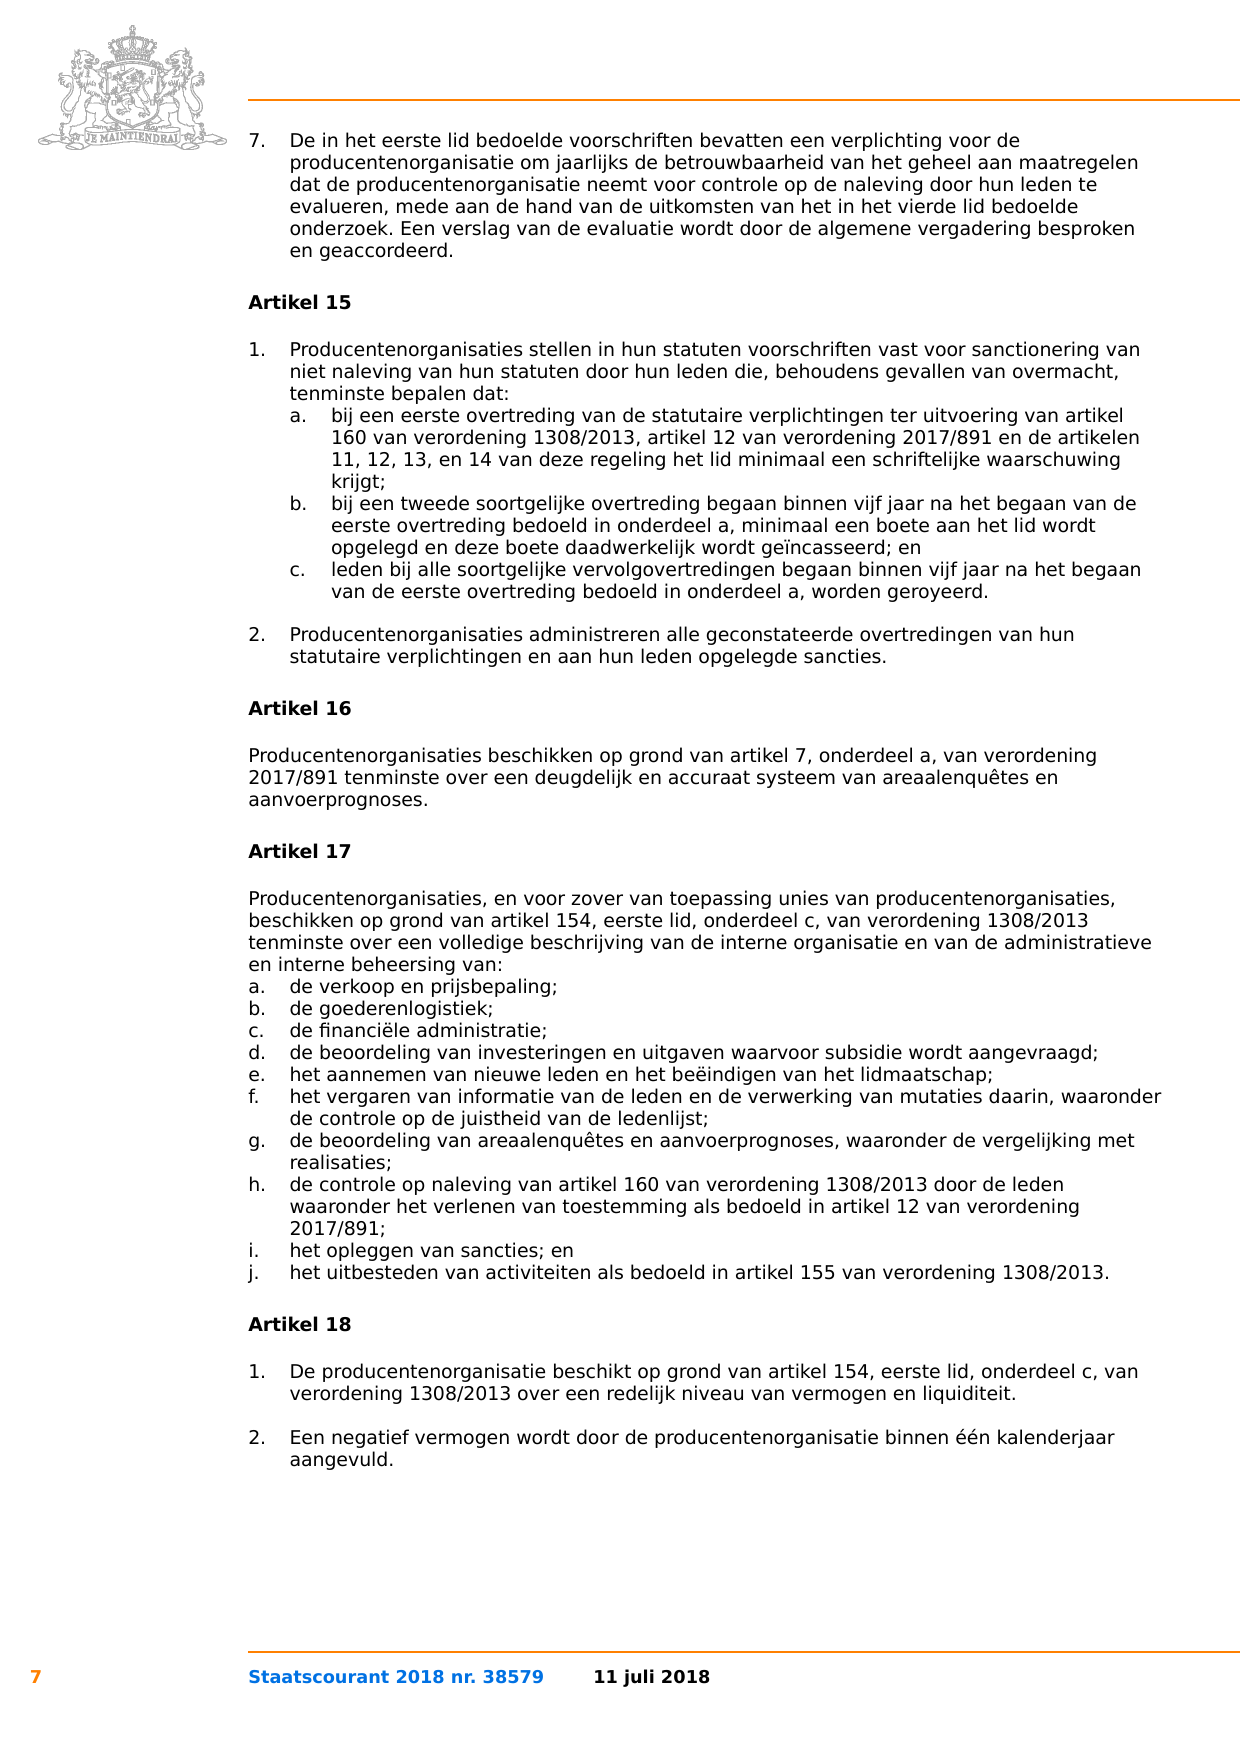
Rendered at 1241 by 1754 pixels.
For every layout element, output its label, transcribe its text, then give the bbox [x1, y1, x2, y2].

text f. het vergaren van informatie van de leden en de verwerking van mutaties daarin, waaronder de controle op de juistheid van de ledenlijst; [248, 1086, 1163, 1130]
text Producentenorganisaties beschikken op grond van artikel 7, onderdeel a, van verordening 2017/891 tenminste over een deugdelijk en accuraat systeem van areaalenquêtes en aanvoerprognoses. [248, 745, 1163, 811]
text h. de controle op naleving van artikel 160 van verordening 1308/2013 door de leden waaronder het verlenen van toestemming als bedoeld in artikel 12 van verordening 2017/891; [248, 1174, 1163, 1240]
text a. bij een eerste overtreding van de statutaire verplichtingen ter uitvoering van artikel 160 van verordening 1308/2013, artikel 12 van verordening 2017/891 en de artikelen 11, 12, 13, en 14 van deze regeling het lid minimaal een schriftelijke waarschuwing krijgt; [289, 405, 1163, 493]
text d. de beoordeling van investeringen en uitgaven waarvoor subsidie wordt aangevraagd; [248, 1042, 1163, 1064]
subtitle Artikel 17 [248, 841, 1163, 863]
text 7. De in het eerste lid bedoelde voorschriften bevatten een verplichting voor de producentenorganisatie om jaarlijks de betrouwbaarheid van het geheel aan maatregelen dat de producentenorganisatie neemt voor controle op de naleving door hun leden te evalueren, mede aan de hand van de uitkomsten van het in het vierde lid bedoelde onderzoek. Een verslag van de evaluatie wordt door de algemene vergadering besproken en geaccordeerd. [248, 130, 1163, 262]
text j. het uitbesteden van activiteiten als bedoeld in artikel 155 van verordening 1308/2013. [248, 1262, 1163, 1284]
text b. bij een tweede soortgelijke overtreding begaan binnen vijf jaar na het begaan van de eerste overtreding bedoeld in onderdeel a, minimaal een boete aan het lid wordt opgelegd en deze boete daadwerkelijk wordt geïncasseerd; en [289, 493, 1163, 558]
text 2. Een negatief vermogen wordt door de producentenorganisatie binnen één kalenderjaar aangevuld. [248, 1427, 1163, 1471]
text 1. De producentenorganisatie beschikt op grond van artikel 154, eerste lid, onderdeel c, van verordening 1308/2013 over een redelijk niveau van vermogen en liquiditeit. [248, 1361, 1163, 1405]
text e. het aannemen van nieuwe leden en het beëindigen van het lidmaatschap; [248, 1064, 1163, 1086]
text 1. Producentenorganisaties stellen in hun statuten voorschriften vast voor sanctionering van niet naleving van hun statuten door hun leden die, behoudens gevallen van overmacht, tenminste bepalen dat: [248, 339, 1163, 405]
text 2. Producentenorganisaties administreren alle geconstateerde overtredingen van hun statutaire verplichtingen en aan hun leden opgelegde sancties. [248, 624, 1163, 668]
text i. het opleggen van sancties; en [248, 1240, 1163, 1262]
text Producentenorganisaties, en voor zover van toepassing unies van producentenorganisaties, beschikken op grond van artikel 154, eerste lid, onderdeel c, van verordening 1308/2013 tenminste over een volledige beschrijving van de interne organisatie en van de administratieve en interne beheersing van: [248, 888, 1163, 976]
picture [38, 25, 227, 150]
subtitle Artikel 18 [248, 1314, 1163, 1336]
text c. de financiële administratie; [248, 1020, 1163, 1042]
text g. de beoordeling van areaalenquêtes en aanvoerprognoses, waaronder de vergelijking met realisaties; [248, 1130, 1163, 1174]
text b. de goederenlogistiek; [248, 998, 1163, 1020]
text c. leden bij alle soortgelijke vervolgovertredingen begaan binnen vijf jaar na het begaan van de eerste overtreding bedoeld in onderdeel a, worden geroyeerd. [289, 558, 1163, 602]
text a. de verkoop en prijsbepaling; [248, 976, 1163, 998]
subtitle Artikel 16 [248, 698, 1163, 720]
subtitle Artikel 15 [248, 292, 1163, 314]
